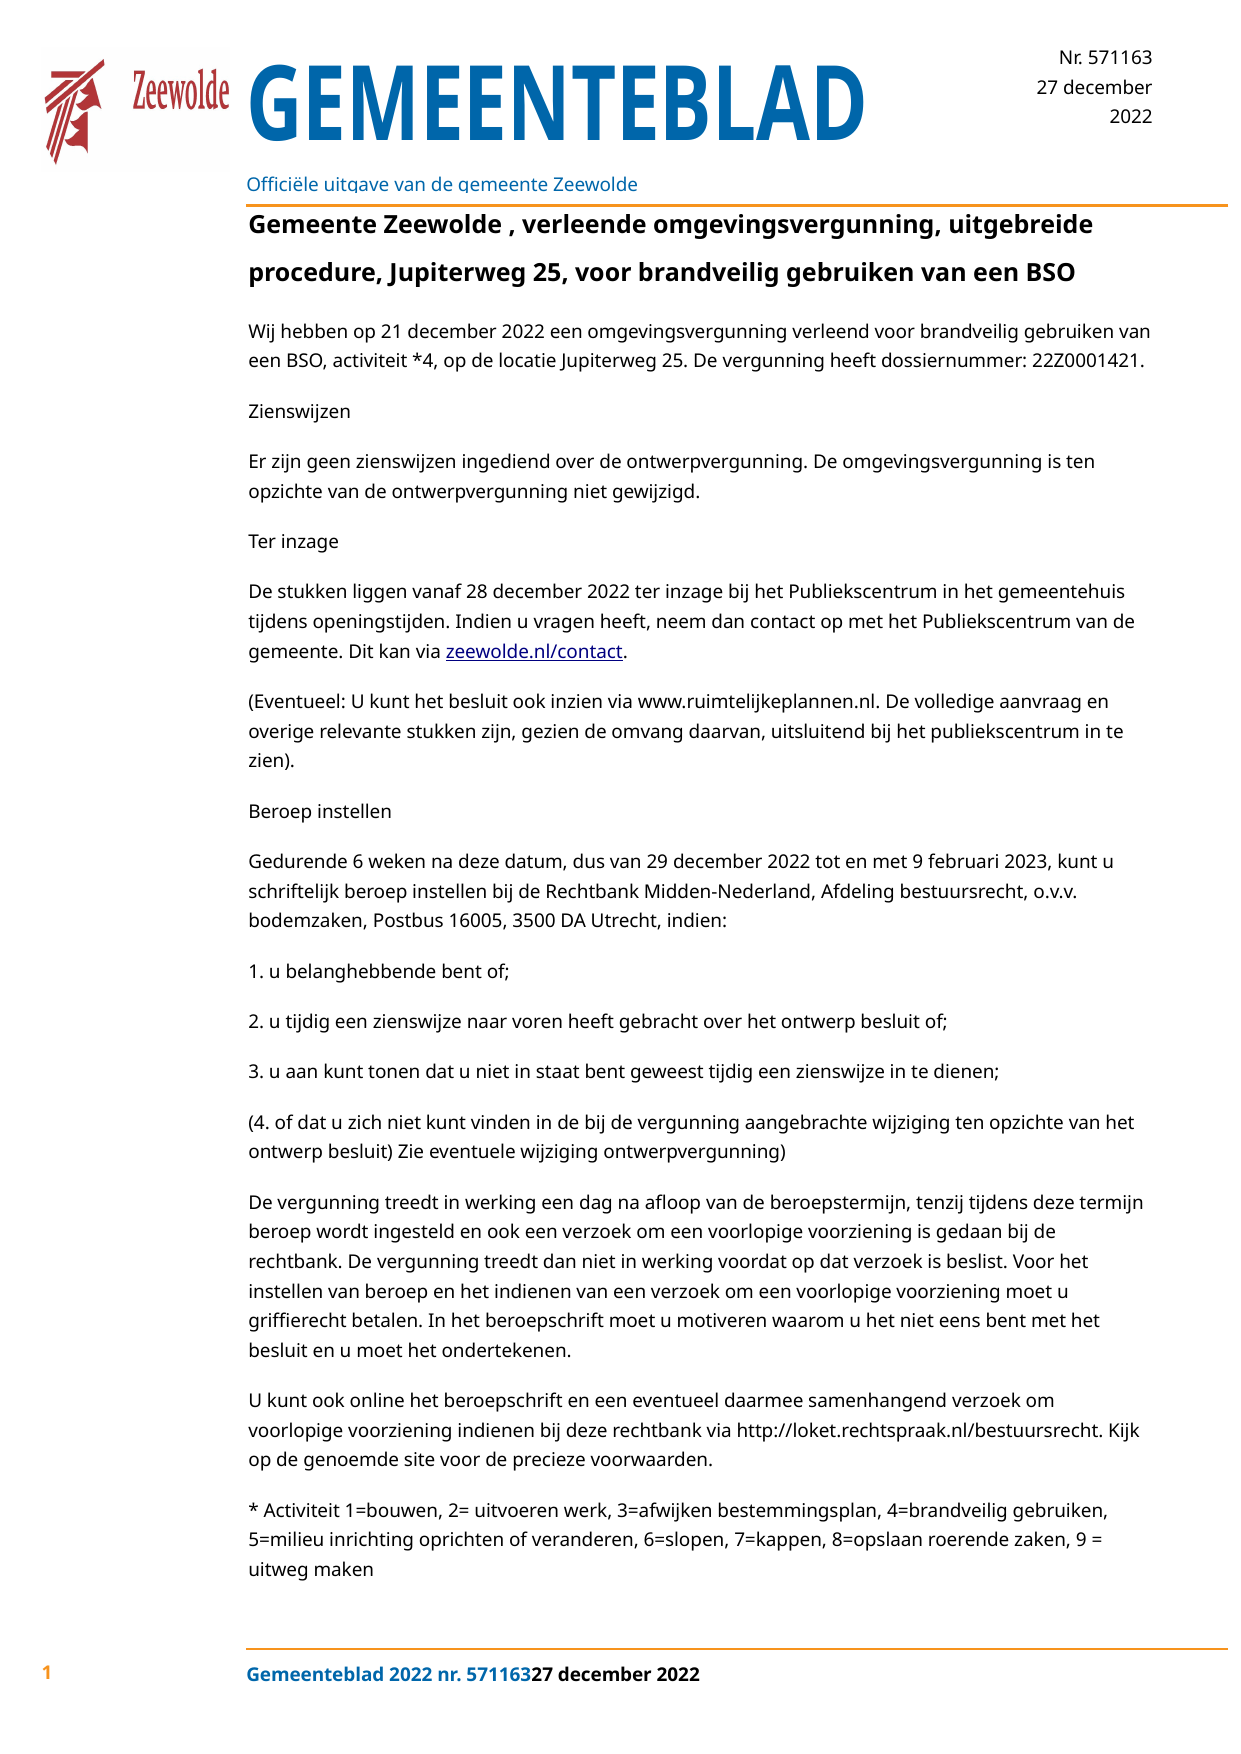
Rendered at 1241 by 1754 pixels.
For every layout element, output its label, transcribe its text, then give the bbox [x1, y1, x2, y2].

text Beroep instellen [248, 798, 1152, 824]
text (4. of dat u zich niet kunt vinden in de bij de vergunning aangebrachte wijziging ten opzichte van het ontwerp besluit) Zie eventuele wijziging ontwerpvergunning) [248, 1109, 1152, 1164]
text U kunt ook online het beroepschrift en een eventueel daarmee samenhangend verzoek om voorlopige voorziening indienen bij deze rechtbank via http://loket.rechtspraak.nl/bestuursrecht. Kijk op de genoemde site voor de precieze voorwaarden. [248, 1387, 1152, 1472]
text De stukken liggen vanaf 28 december 2022 ter inzage bij het Publiekscentrum in het gemeentehuis tijdens openingstijden. Indien u vragen heeft, neem dan contact op met het Publiekscentrum van de gemeente. Dit kan via zeewolde.nl/contact. [248, 579, 1152, 664]
text Er zijn geen zienswijzen ingediend over de ontwerpvergunning. De omgevingsvergunning is ten opzichte van de ontwerpvergunning niet gewijzigd. [248, 448, 1152, 504]
text (Eventueel: U kunt het besluit ook inzien via www.ruimtelijkeplannen.nl. De volledige aanvraag en overige relevante stukken zijn, gezien de omvang daarvan, uitsluitend bij het publiekscentrum in te zien). [248, 688, 1152, 773]
text 1. u belanghebbende bent of; [248, 958, 1152, 984]
text 3. u aan kunt tonen dat u niet in staat bent geweest tijdig een zienswijze in te dienen; [248, 1059, 1152, 1084]
text Ter inzage [248, 528, 1152, 554]
picture [41, 47, 231, 172]
text Zienswijzen [248, 398, 1152, 424]
text 2. u tijdig een zienswijze naar voren heeft gebracht over het ontwerp besluit of; [248, 1008, 1152, 1034]
text * Activiteit 1=bouwen, 2= uitvoeren werk, 3=afwijken bestemmingsplan, 4=brandveilig gebruiken, 5=milieu inrichting oprichten of veranderen, 6=slopen, 7=kappen, 8=opslaan roerende zaken, 9 = uitweg maken [248, 1497, 1152, 1582]
text Gedurende 6 weken na deze datum, dus van 29 december 2022 tot en met 9 februari 2023, kunt u schriftelijk beroep instellen bij de Rechtbank Midden-Nederland, Afdeling bestuursrecht, o.v.v. bodemzaken, Postbus 16005, 3500 DA Utrecht, indien: [248, 848, 1152, 933]
text Gemeente Zeewolde , verleende omgevingsvergunning, uitgebreide procedure, Jupiterweg 25, voor brandveilig gebruiken van een BSO [248, 207, 1152, 288]
text Wij hebben op 21 december 2022 een omgevingsvergunning verleend voor brandveilig gebruiken van een BSO, activiteit *4, op de locatie Jupiterweg 25. De vergunning heeft dossiernummer: 22Z0001421. [248, 318, 1152, 373]
text De vergunning treedt in werking een dag na afloop van de beroepstermijn, tenzij tijdens deze termijn beroep wordt ingesteld en ook een verzoek om een voorlopige voorziening is gedaan bij de rechtbank. De vergunning treedt dan niet in werking voordat op dat verzoek is beslist. Voor het instellen van beroep en het indienen van een verzoek om een voorlopige voorziening moet u griffierecht betalen. In het beroepschrift moet u motiveren waarom u het niet eens bent met het besluit en u moet het ondertekenen. [248, 1189, 1152, 1363]
